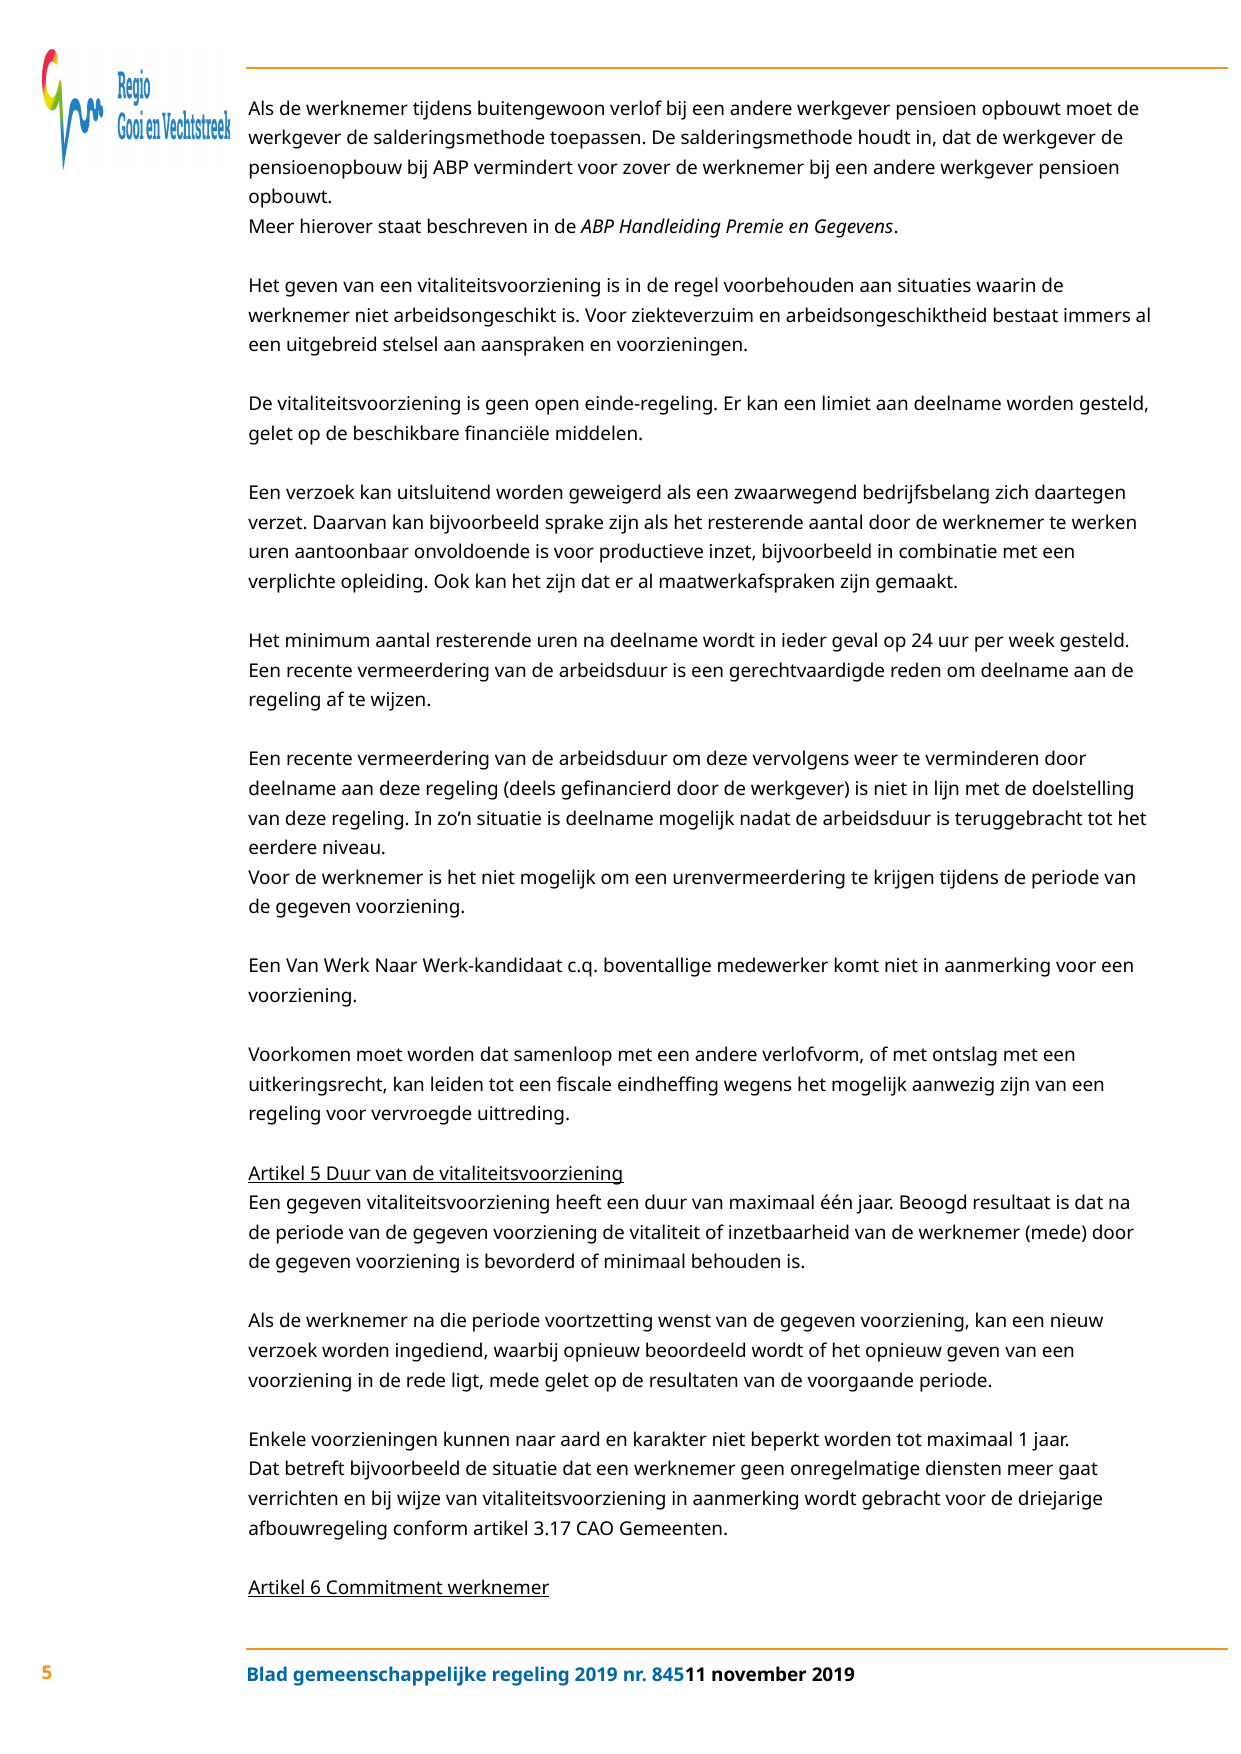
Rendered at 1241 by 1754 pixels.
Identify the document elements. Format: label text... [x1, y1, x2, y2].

picture [41, 47, 231, 172]
text Enkele voorzieningen kunnen naar aard en karakter niet beperkt worden tot maximaal 1 jaar. [248, 1426, 1152, 1452]
text Als de werknemer na die periode voortzetting wenst van de gegeven voorziening, kan een nieuw verzoek worden ingediend, waarbij opnieuw beoordeeld wordt of het opnieuw geven van een voorziening in de rede ligt, mede gelet op de resultaten van de voorgaande periode. [248, 1308, 1152, 1393]
text Een gegeven vitaliteitsvoorziening heeft een duur van maximaal één jaar. Beoogd resultaat is dat na de periode van de gegeven voorziening de vitaliteit of inzetbaarheid van de werknemer (mede) door de gegeven voorziening is bevorderd of minimaal behouden is. [248, 1189, 1152, 1274]
text Het geven van een vitaliteitsvoorziening is in de regel voorbehouden aan situaties waarin de werknemer niet arbeidsongeschikt is. Voor ziekteverzuim en arbeidsongeschiktheid bestaat immers al een uitgebreid stelsel aan aanspraken en voorzieningen. [248, 272, 1152, 357]
text Artikel 5 Duur van de vitaliteitsvoorziening [248, 1160, 1152, 1186]
text De vitaliteitsvoorziening is geen open einde-regeling. Er kan een limiet aan deelname worden gesteld, gelet op de beschikbare financiële middelen. [248, 391, 1152, 446]
text Als de werknemer tijdens buitengewoon verlof bij een andere werkgever pensioen opbouwt moet de werkgever de salderingsmethode toepassen. De salderingsmethode houdt in, dat de werkgever de pensioenopbouw bij ABP vermindert voor zover de werknemer bij een andere werkgever pensioen opbouwt. [248, 95, 1152, 209]
text Voorkomen moet worden dat samenloop met een andere verlofvorm, of met ontslag met een uitkeringsrecht, kan leiden tot een fiscale eindheffing wegens het mogelijk aanwezig zijn van een regeling voor vervroegde uittreding. [248, 1041, 1152, 1126]
text Dat betreft bijvoorbeeld de situatie dat een werknemer geen onregelmatige diensten meer gaat verrichten en bij wijze van vitaliteitsvoorziening in aanmerking wordt gebracht voor de driejarige afbouwregeling conform artikel 3.17 CAO Gemeenten. [248, 1456, 1152, 1541]
text Een recente vermeerdering van de arbeidsduur om deze vervolgens weer te verminderen door deelname aan deze regeling (deels gefinancierd door de werkgever) is niet in lijn met de doelstelling van deze regeling. In zo’n situatie is deelname mogelijk nadat de arbeidsduur is teruggebracht tot het eerdere niveau. [248, 746, 1152, 860]
text Meer hierover staat beschreven in de ABP Handleiding Premie en Gegevens. [248, 213, 1152, 239]
text Een Van Werk Naar Werk-kandidaat c.q. boventallige medewerker komt niet in aanmerking voor een voorziening. [248, 953, 1152, 1008]
text Een verzoek kan uitsluitend worden geweigerd als een zwaarwegend bedrijfsbelang zich daartegen verzet. Daarvan kan bijvoorbeeld sprake zijn als het resterende aantal door de werknemer te werken uren aantoonbaar onvoldoende is voor productieve inzet, bijvoorbeeld in combinatie met een verplichte opleiding. Ook kan het zijn dat er al maatwerkafspraken zijn gemaakt. [248, 479, 1152, 594]
text Een recente vermeerdering van de arbeidsduur is een gerechtvaardigde reden om deelname aan de regeling af te wijzen. [248, 657, 1152, 712]
text Artikel 6 Commitment werknemer [248, 1574, 1152, 1600]
text Het minimum aantal resterende uren na deelname wordt in ieder geval op 24 uur per week gesteld. [248, 627, 1152, 653]
text Voor de werknemer is het niet mogelijk om een urenvermeerdering te krijgen tijdens de periode van de gegeven voorziening. [248, 864, 1152, 919]
